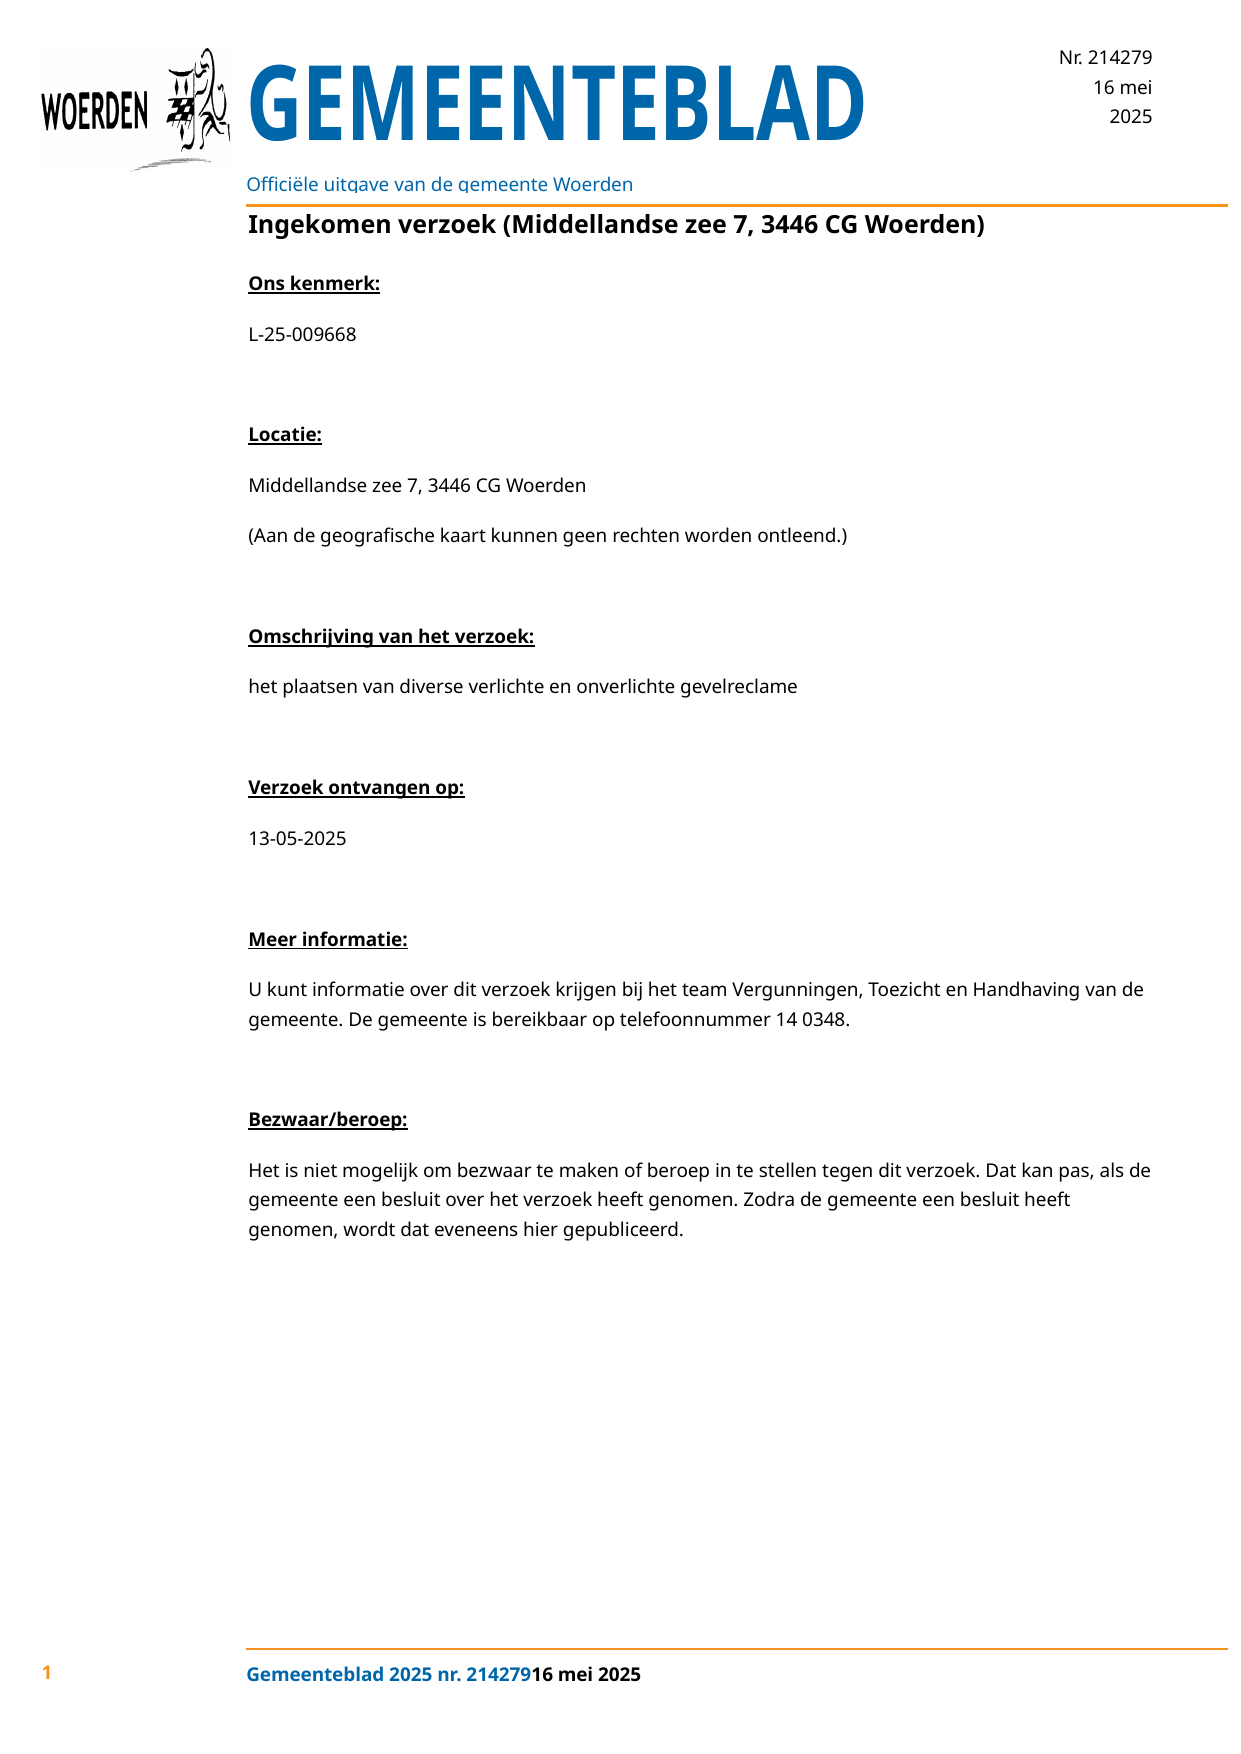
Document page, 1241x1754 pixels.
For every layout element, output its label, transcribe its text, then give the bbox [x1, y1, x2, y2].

text Verzoek ontvangen op: [248, 774, 1152, 800]
text Omschrijving van het verzoek: [248, 623, 1152, 649]
text U kunt informatie over dit verzoek krijgen bij het team Vergunningen, Toezicht en Handhaving van de gemeente. De gemeente is bereikbaar op telefoonnummer 14 0348. [248, 976, 1152, 1031]
text 13-05-2025 [248, 825, 1152, 851]
text Ons kenmerk: [248, 270, 1152, 296]
text Het is niet mogelijk om bezwaar te maken of beroep in te stellen tegen dit verzoek. Dat kan pas, als de gemeente een besluit over het verzoek heeft genomen. Zodra de gemeente een besluit heeft genomen, wordt dat eveneens hier gepubliceerd. [248, 1157, 1152, 1242]
text Ingekomen verzoek (Middellandse zee 7, 3446 CG Woerden) [248, 207, 1152, 241]
picture [41, 47, 231, 172]
text Locatie: [248, 422, 1152, 447]
text het plaatsen van diverse verlichte en onverlichte gevelreclame [248, 674, 1152, 699]
text Middellandse zee 7, 3446 CG Woerden [248, 472, 1152, 498]
text (Aan de geografische kaart kunnen geen rechten worden ontleend.) [248, 522, 1152, 548]
text L-25-009668 [248, 321, 1152, 346]
text Bezwaar/beroep: [248, 1107, 1152, 1132]
text Meer informatie: [248, 926, 1152, 951]
